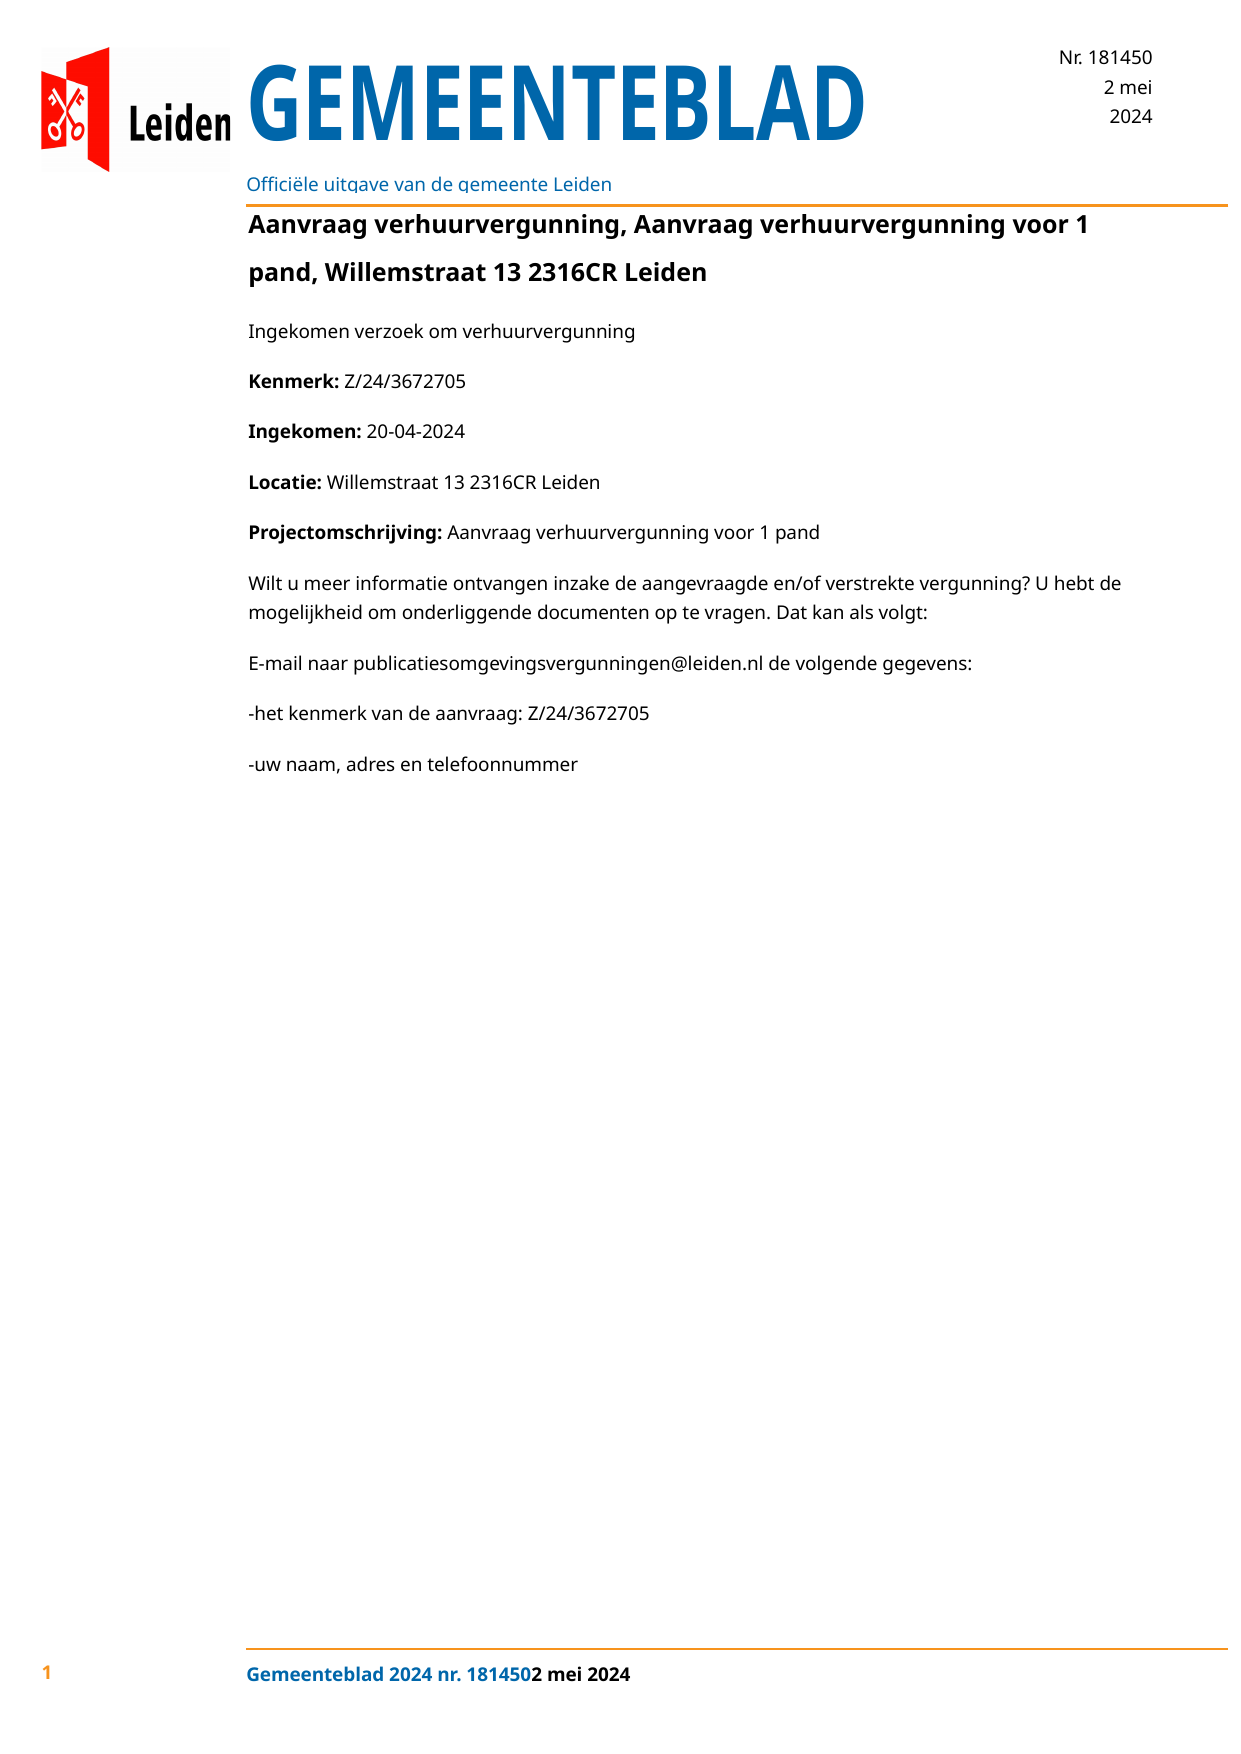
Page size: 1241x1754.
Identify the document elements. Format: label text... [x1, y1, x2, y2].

text Projectomschrijving: Aanvraag verhuurvergunning voor 1 pand [248, 519, 1152, 545]
text -uw naam, adres en telefoonnummer [248, 751, 1152, 777]
text Wilt u meer informatie ontvangen inzake de aangevraagde en/of verstrekte vergunning? U hebt de mogelijkheid om onderliggende documenten op te vragen. Dat kan als volgt: [248, 570, 1152, 625]
text Kenmerk: Z/24/3672705 [248, 368, 1152, 394]
text Aanvraag verhuurvergunning, Aanvraag verhuurvergunning voor 1 pand, Willemstraat 13 2316CR Leiden [248, 207, 1152, 288]
text Locatie: Willemstraat 13 2316CR Leiden [248, 469, 1152, 495]
text -het kenmerk van de aanvraag: Z/24/3672705 [248, 700, 1152, 726]
text E-mail naar publicatiesomgevingsvergunningen@leiden.nl de volgende gegevens: [248, 650, 1152, 676]
picture [41, 47, 231, 172]
text Ingekomen verzoek om verhuurvergunning [248, 318, 1152, 344]
text Ingekomen: 20-04-2024 [248, 419, 1152, 444]
